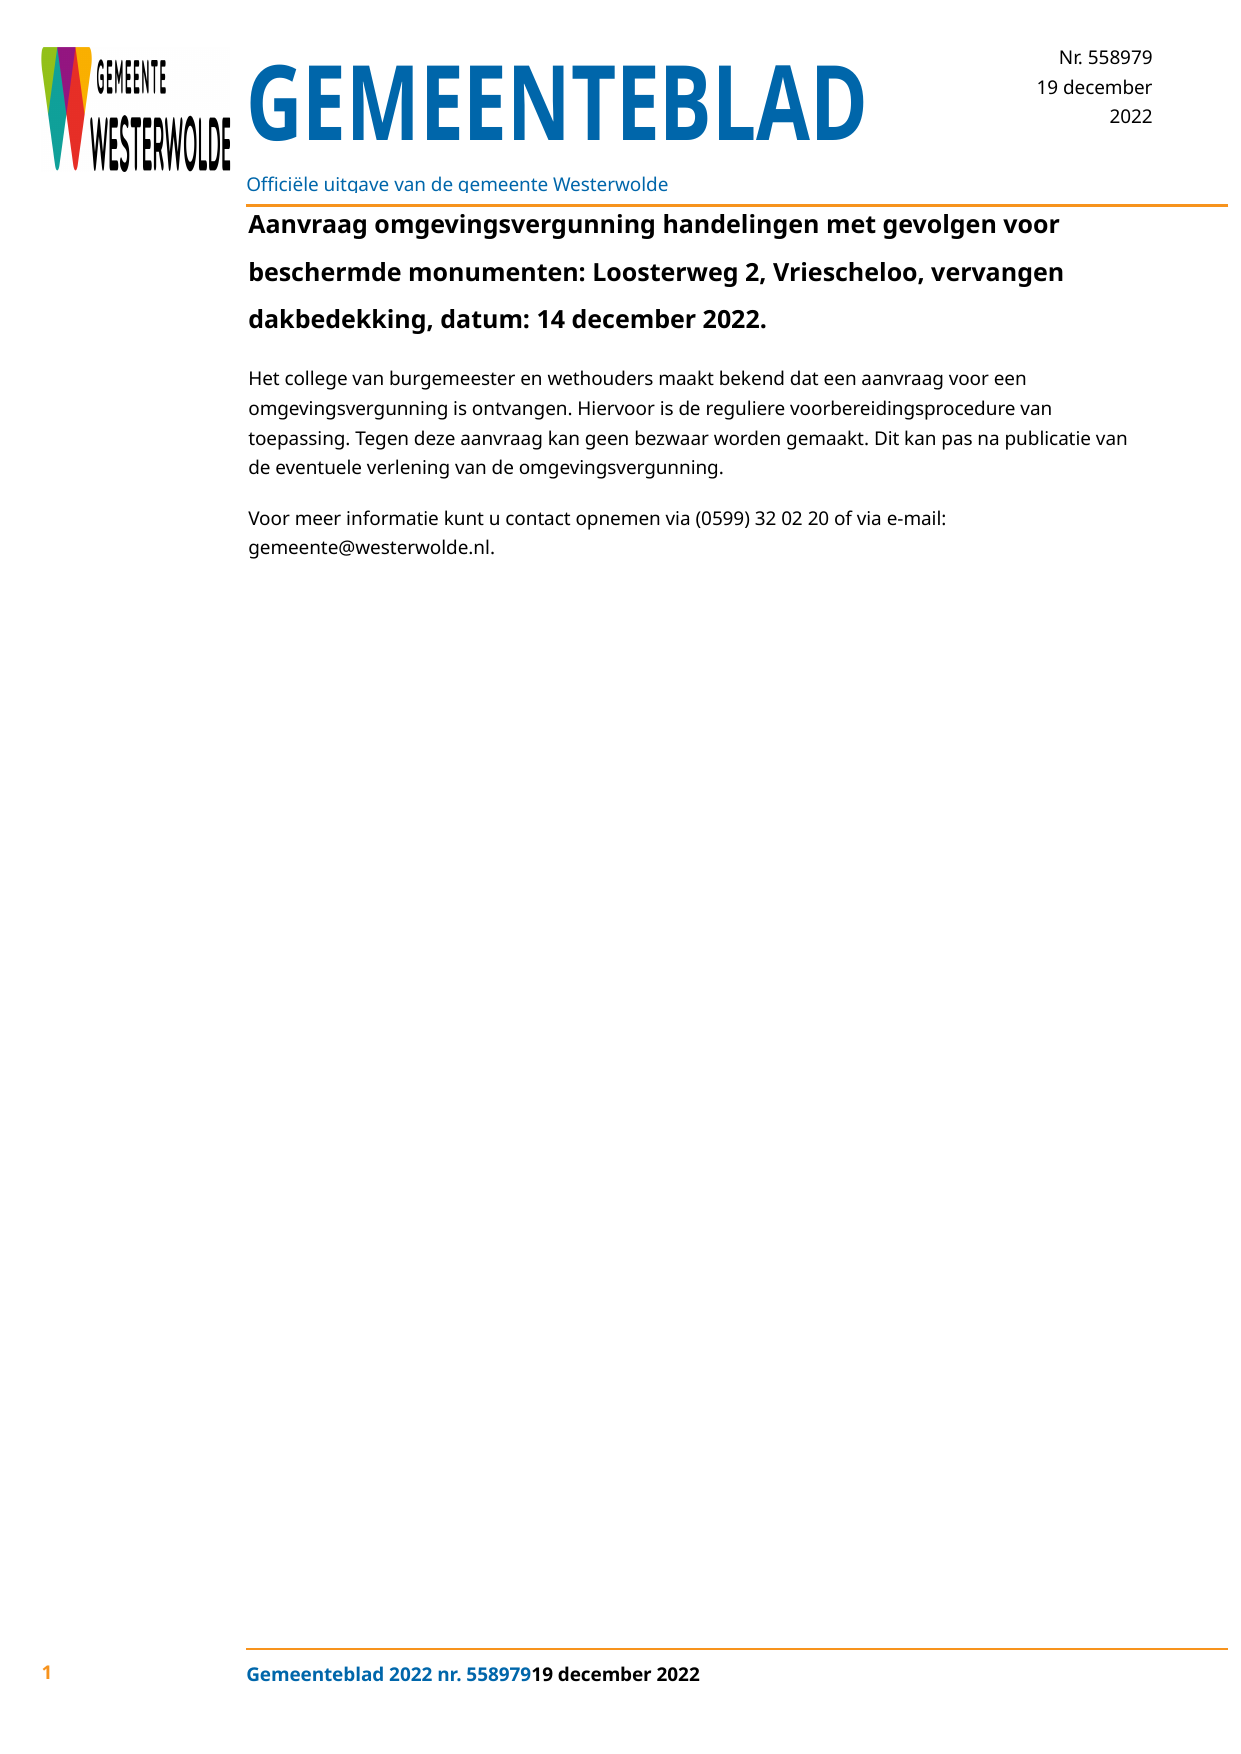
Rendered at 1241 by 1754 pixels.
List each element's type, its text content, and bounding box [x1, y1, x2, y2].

picture [41, 47, 231, 172]
text Het college van burgemeester en wethouders maakt bekend dat een aanvraag voor een omgevingsvergunning is ontvangen. Hiervoor is de reguliere voorbereidingsprocedure van toepassing. Tegen deze aanvraag kan geen bezwaar worden gemaakt. Dit kan pas na publicatie van de eventuele verlening van de omgevingsvergunning. [248, 366, 1152, 480]
text Aanvraag omgevingsvergunning handelingen met gevolgen voor beschermde monumenten: Loosterweg 2, Vriescheloo, vervangen dakbedekking, datum: 14 december 2022. [248, 207, 1152, 336]
text Voor meer informatie kunt u contact opnemen via (0599) 32 02 20 of via e-mail: gemeente@westerwolde.nl. [248, 505, 1152, 560]
